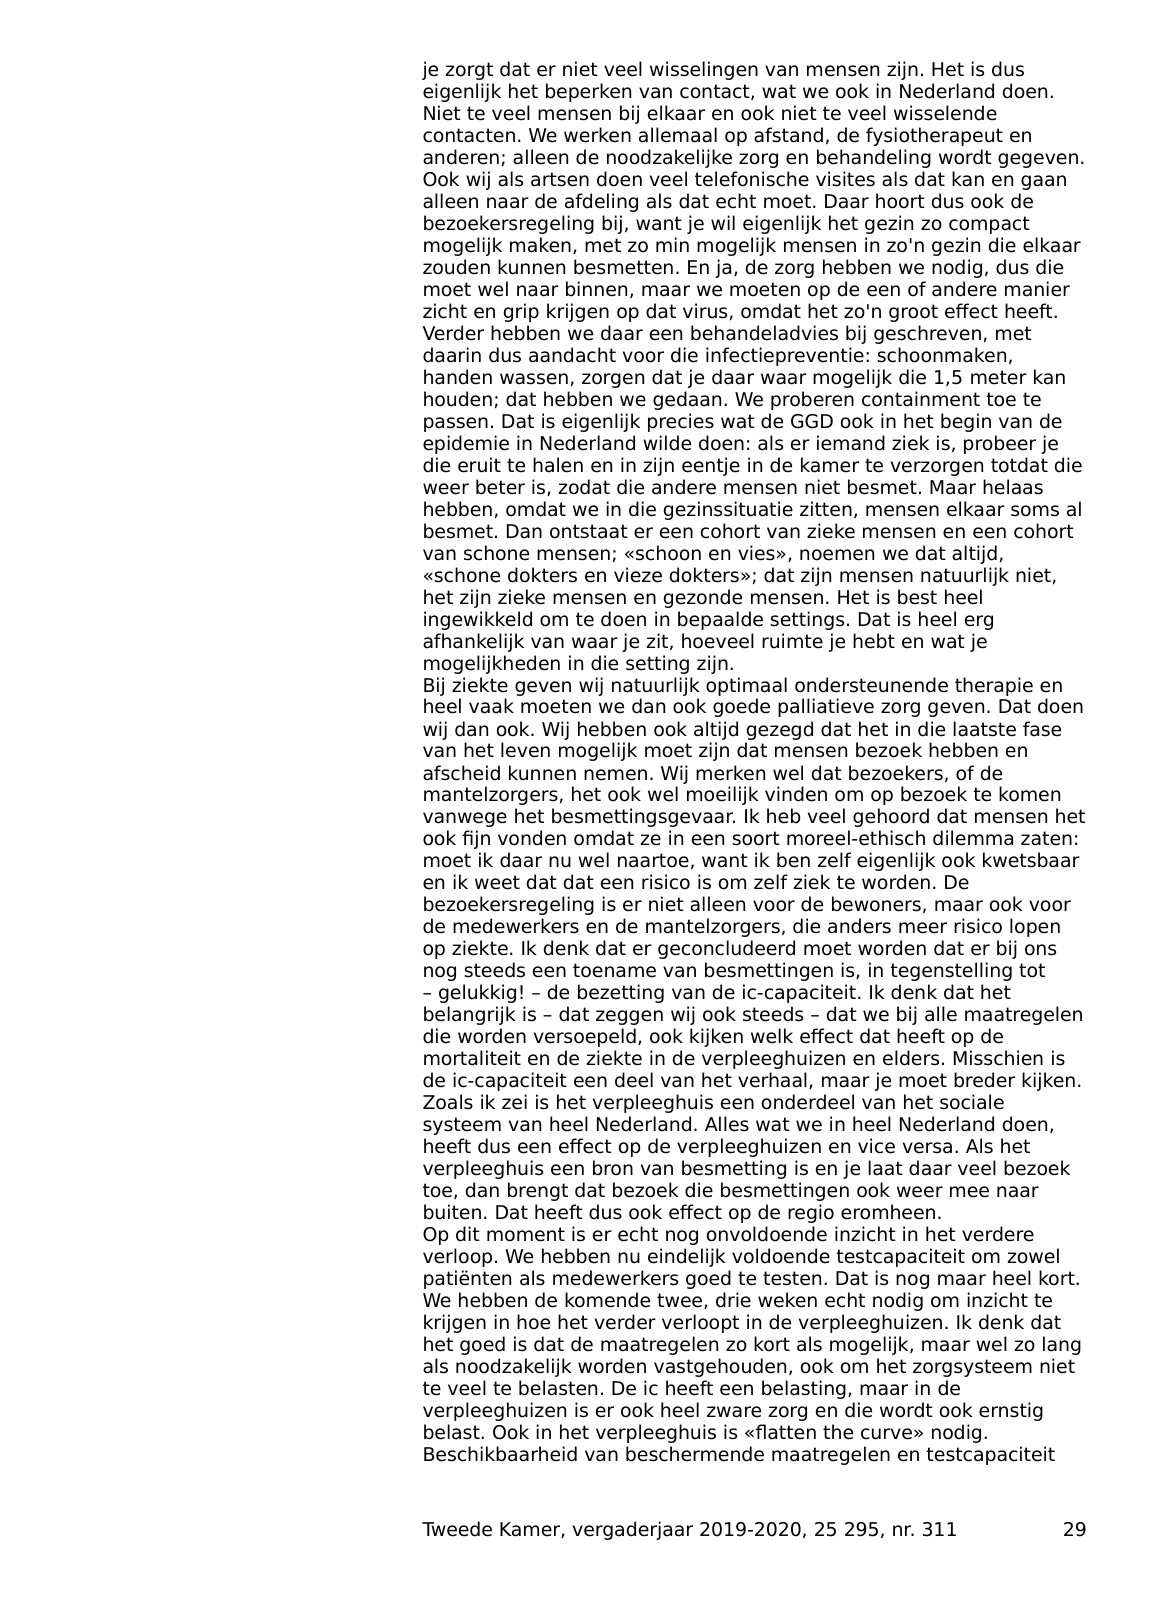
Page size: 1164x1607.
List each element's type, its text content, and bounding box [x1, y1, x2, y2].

text Bij ziekte geven wij natuurlijk optimaal ondersteunende therapie en heel vaak moeten we dan ook goede palliatieve zorg geven. Dat doen wij dan ook. Wij hebben ook altijd gezegd dat het in die laatste fase van het leven mogelijk moet zijn dat mensen bezoek hebben en afscheid kunnen nemen. Wij merken wel dat bezoekers, of de mantelzorgers, het ook wel moeilijk vinden om op bezoek te komen vanwege het besmettingsgevaar. Ik heb veel gehoord dat mensen het ook fijn vonden omdat ze in een soort moreel-ethisch dilemma zaten: moet ik daar nu wel naartoe, want ik ben zelf eigenlijk ook kwetsbaar en ik weet dat dat een risico is om zelf ziek te worden. De bezoekersregeling is er niet alleen voor de bewoners, maar ook voor de medewerkers en de mantelzorgers, die anders meer risico lopen op ziekte. Ik denk dat er geconcludeerd moet worden dat er bij ons nog steeds een toename van besmettingen is, in tegenstelling tot – gelukkig! – de bezetting van de ic-capaciteit. Ik denk dat het belangrijk is – dat zeggen wij ook steeds – dat we bij alle maatregelen die worden versoepeld, ook kijken welk effect dat heeft op de mortaliteit en de ziekte in de verpleeghuizen en elders. Misschien is de ic-capaciteit een deel van het verhaal, maar je moet breder kijken. Zoals ik zei is het verpleeghuis een onderdeel van het sociale systeem van heel Nederland. Alles wat we in heel Nederland doen, heeft dus een effect op de verpleeghuizen en vice versa. Als het verpleeghuis een bron van besmetting is en je laat daar veel bezoek toe, dan brengt dat bezoek die besmettingen ook weer mee naar buiten. Dat heeft dus ook effect op de regio eromheen. [422, 674, 1087, 1224]
text je zorgt dat er niet veel wisselingen van mensen zijn. Het is dus eigenlijk het beperken van contact, wat we ook in Nederland doen. Niet te veel mensen bij elkaar en ook niet te veel wisselende contacten. We werken allemaal op afstand, de fysiotherapeut en anderen; alleen de noodzakelijke zorg en behandeling wordt gegeven. Ook wij als artsen doen veel telefonische visites als dat kan en gaan alleen naar de afdeling als dat echt moet. Daar hoort dus ook de bezoekersregeling bij, want je wil eigenlijk het gezin zo compact mogelijk maken, met zo min mogelijk mensen in zo'n gezin die elkaar zouden kunnen besmetten. En ja, de zorg hebben we nodig, dus die moet wel naar binnen, maar we moeten op de een of andere manier zicht en grip krijgen op dat virus, omdat het zo'n groot effect heeft. [422, 59, 1087, 323]
text Op dit moment is er echt nog onvoldoende inzicht in het verdere verloop. We hebben nu eindelijk voldoende testcapaciteit om zowel patiënten als medewerkers goed te testen. Dat is nog maar heel kort. We hebben de komende twee, drie weken echt nodig om inzicht te krijgen in hoe het verder verloopt in de verpleeghuizen. Ik denk dat het goed is dat de maatregelen zo kort als mogelijk, maar wel zo lang als noodzakelijk worden vastgehouden, ook om het zorgsysteem niet te veel te belasten. De ic heeft een belasting, maar in de verpleeghuizen is er ook heel zware zorg en die wordt ook ernstig belast. Ook in het verpleeghuis is «flatten the curve» nodig. Beschikbaarheid van beschermende maatregelen en testcapaciteit [422, 1224, 1087, 1466]
text Verder hebben we daar een behandeladvies bij geschreven, met daarin dus aandacht voor die infectiepreventie: schoonmaken, handen wassen, zorgen dat je daar waar mogelijk die 1,5 meter kan houden; dat hebben we gedaan. We proberen containment toe te passen. Dat is eigenlijk precies wat de GGD ook in het begin van de epidemie in Nederland wilde doen: als er iemand ziek is, probeer je die eruit te halen en in zijn eentje in de kamer te verzorgen totdat die weer beter is, zodat die andere mensen niet besmet. Maar helaas hebben, omdat we in die gezinssituatie zitten, mensen elkaar soms al besmet. Dan ontstaat er een cohort van zieke mensen en een cohort van schone mensen; «schoon en vies», noemen we dat altijd, «schone dokters en vieze dokters»; dat zijn mensen natuurlijk niet, het zijn zieke mensen en gezonde mensen. Het is best heel ingewikkeld om te doen in bepaalde settings. Dat is heel erg afhankelijk van waar je zit, hoeveel ruimte je hebt en wat je mogelijkheden in die setting zijn. [422, 323, 1087, 674]
